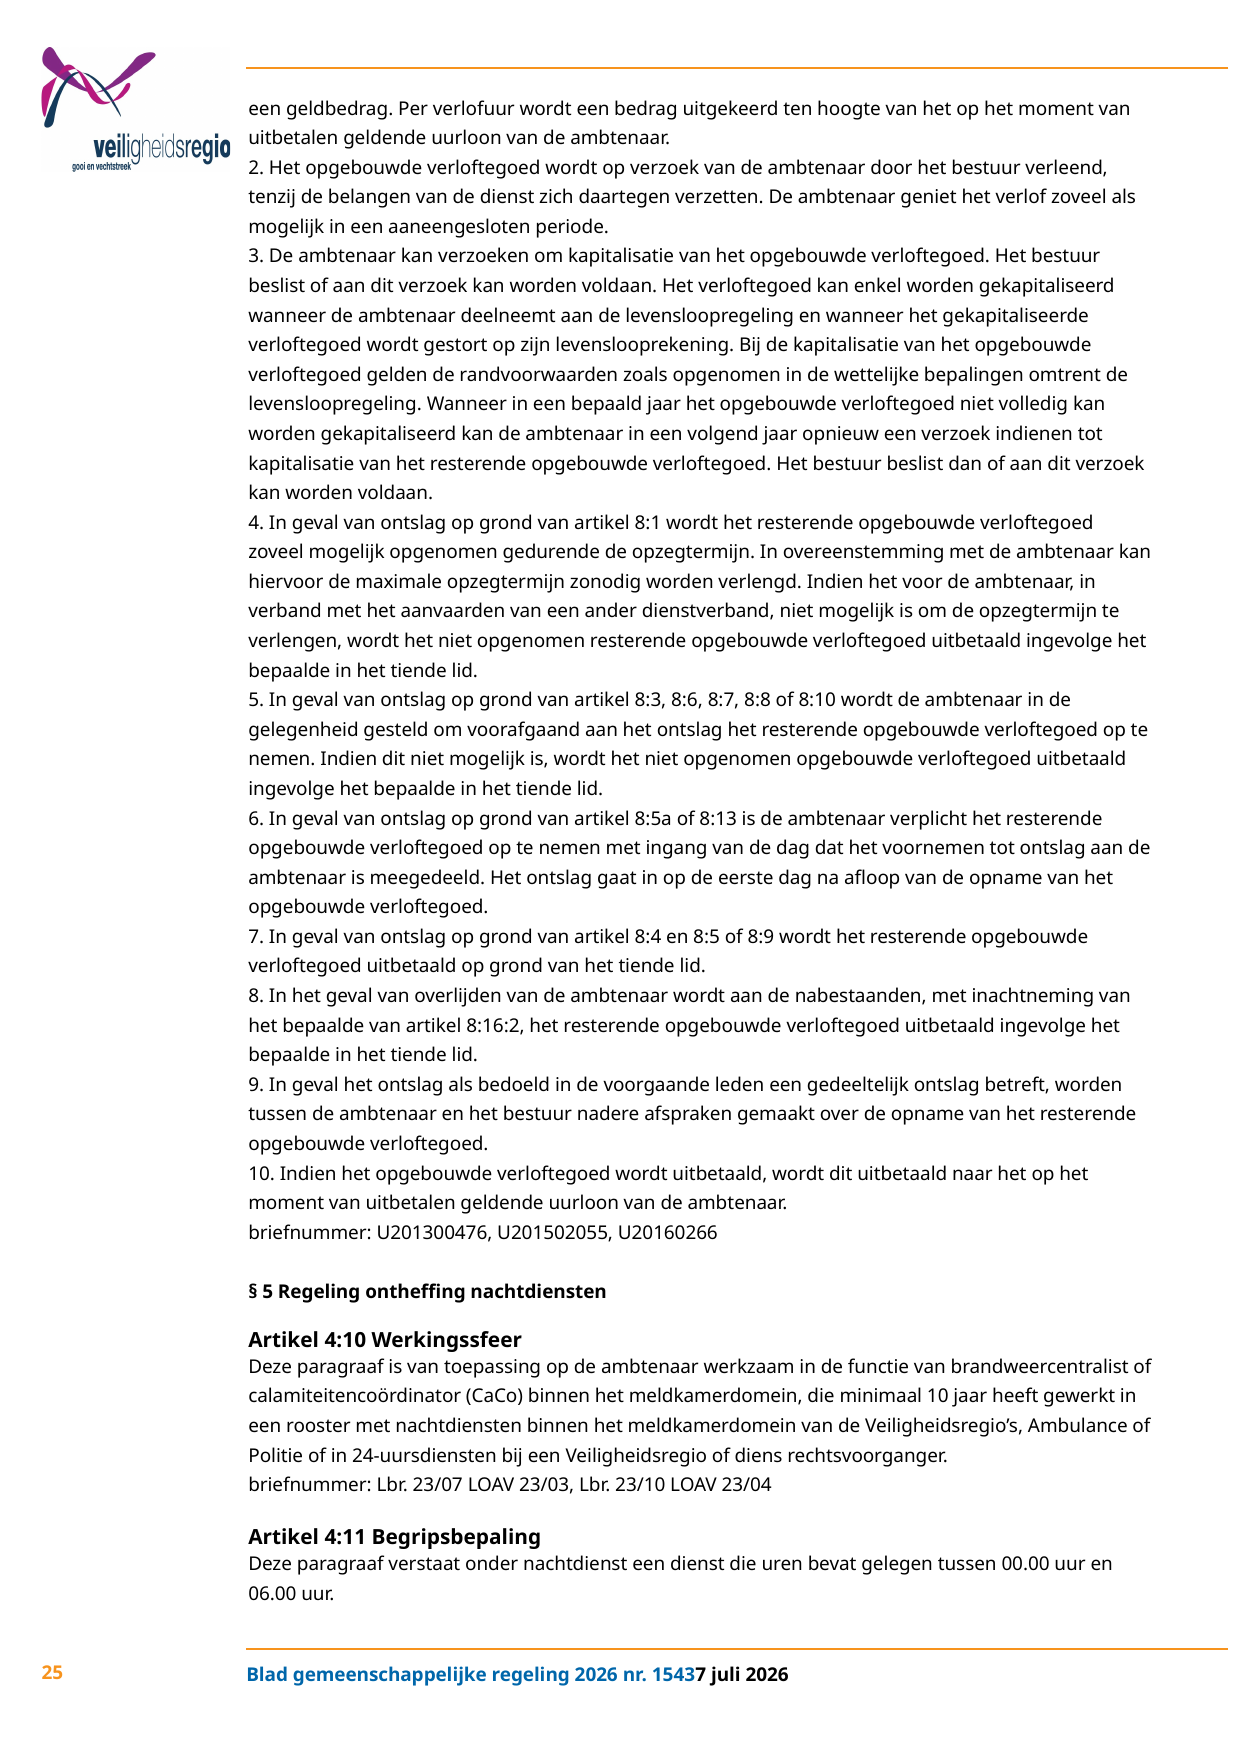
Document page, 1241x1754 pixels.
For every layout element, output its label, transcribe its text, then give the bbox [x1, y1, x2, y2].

text 5. In geval van ontslag op grond van artikel 8:3, 8:6, 8:7, 8:8 of 8:10 wordt de ambtenaar in de gelegenheid gesteld om voorafgaand aan het ontslag het resterende opgebouwde verloftegoed op te nemen. Indien dit niet mogelijk is, wordt het niet opgenomen opgebouwde verloftegoed uitbetaald ingevolge het bepaalde in het tiende lid. [248, 686, 1152, 801]
text 2. Het opgebouwde verloftegoed wordt op verzoek van de ambtenaar door het bestuur verleend, tenzij de belangen van de dienst zich daartegen verzetten. De ambtenaar geniet het verlof zoveel als mogelijk in een aaneengesloten periode. [248, 154, 1152, 239]
picture [41, 47, 231, 172]
text 9. In geval het ontslag als bedoeld in de voorgaande leden een gedeeltelijk ontslag betreft, worden tussen de ambtenaar en het bestuur nadere afspraken gemaakt over de opname van het resterende opgebouwde verloftegoed. [248, 1071, 1152, 1156]
text Artikel 4:10 Werkingssfeer [248, 1325, 1152, 1353]
text een geldbedrag. Per verlofuur wordt een bedrag uitgekeerd ten hoogte van het op het moment van uitbetalen geldende uurloon van de ambtenaar. [248, 95, 1152, 150]
text 6. In geval van ontslag op grond van artikel 8:5a of 8:13 is de ambtenaar verplicht het resterende opgebouwde verloftegoed op te nemen met ingang van de dag dat het voornemen tot ontslag aan de ambtenaar is meegedeeld. Het ontslag gaat in op de eerste dag na afloop van de opname van het opgebouwde verloftegoed. [248, 805, 1152, 919]
text 8. In het geval van overlijden van de ambtenaar wordt aan de nabestaanden, met inachtneming van het bepaalde van artikel 8:16:2, het resterende opgebouwde verloftegoed uitbetaald ingevolge het bepaalde in het tiende lid. [248, 982, 1152, 1067]
text § 5 Regeling ontheffing nachtdiensten [248, 1278, 1152, 1304]
text briefnummer: U201300476, U201502055, U20160266 [248, 1219, 1152, 1245]
text Artikel 4:11 Begripsbepaling [248, 1522, 1152, 1550]
text Deze paragraaf is van toepassing op de ambtenaar werkzaam in de functie van brandweercentralist of calamiteitencoördinator (CaCo) binnen het meldkamerdomein, die minimaal 10 jaar heeft gewerkt in een rooster met nachtdiensten binnen het meldkamerdomein van de Veiligheidsregio’s, Ambulance of Politie of in 24-uursdiensten bij een Veiligheidsregio of diens rechtsvoorganger. [248, 1353, 1152, 1468]
text 7. In geval van ontslag op grond van artikel 8:4 en 8:5 of 8:9 wordt het resterende opgebouwde verloftegoed uitbetaald op grond van het tiende lid. [248, 923, 1152, 978]
text 3. De ambtenaar kan verzoeken om kapitalisatie van het opgebouwde verloftegoed. Het bestuur beslist of aan dit verzoek kan worden voldaan. Het verloftegoed kan enkel worden gekapitaliseerd wanneer de ambtenaar deelneemt aan de levensloopregeling en wanneer het gekapitaliseerde verloftegoed wordt gestort op zijn levenslooprekening. Bij de kapitalisatie van het opgebouwde verloftegoed gelden de randvoorwaarden zoals opgenomen in de wettelijke bepalingen omtrent de levensloopregeling. Wanneer in een bepaald jaar het opgebouwde verloftegoed niet volledig kan worden gekapitaliseerd kan de ambtenaar in een volgend jaar opnieuw een verzoek indienen tot kapitalisatie van het resterende opgebouwde verloftegoed. Het bestuur beslist dan of aan dit verzoek kan worden voldaan. [248, 243, 1152, 505]
text Deze paragraaf verstaat onder nachtdienst een dienst die uren bevat gelegen tussen 00.00 uur en 06.00 uur. [248, 1550, 1152, 1606]
text 10. Indien het opgebouwde verloftegoed wordt uitbetaald, wordt dit uitbetaald naar het op het moment van uitbetalen geldende uurloon van de ambtenaar. [248, 1160, 1152, 1215]
text briefnummer: Lbr. 23/07 LOAV 23/03, Lbr. 23/10 LOAV 23/04 [248, 1471, 1152, 1497]
text 4. In geval van ontslag op grond van artikel 8:1 wordt het resterende opgebouwde verloftegoed zoveel mogelijk opgenomen gedurende de opzegtermijn. In overeenstemming met de ambtenaar kan hiervoor de maximale opzegtermijn zonodig worden verlengd. Indien het voor de ambtenaar, in verband met het aanvaarden van een ander dienstverband, niet mogelijk is om de opzegtermijn te verlengen, wordt het niet opgenomen resterende opgebouwde verloftegoed uitbetaald ingevolge het bepaalde in het tiende lid. [248, 509, 1152, 683]
